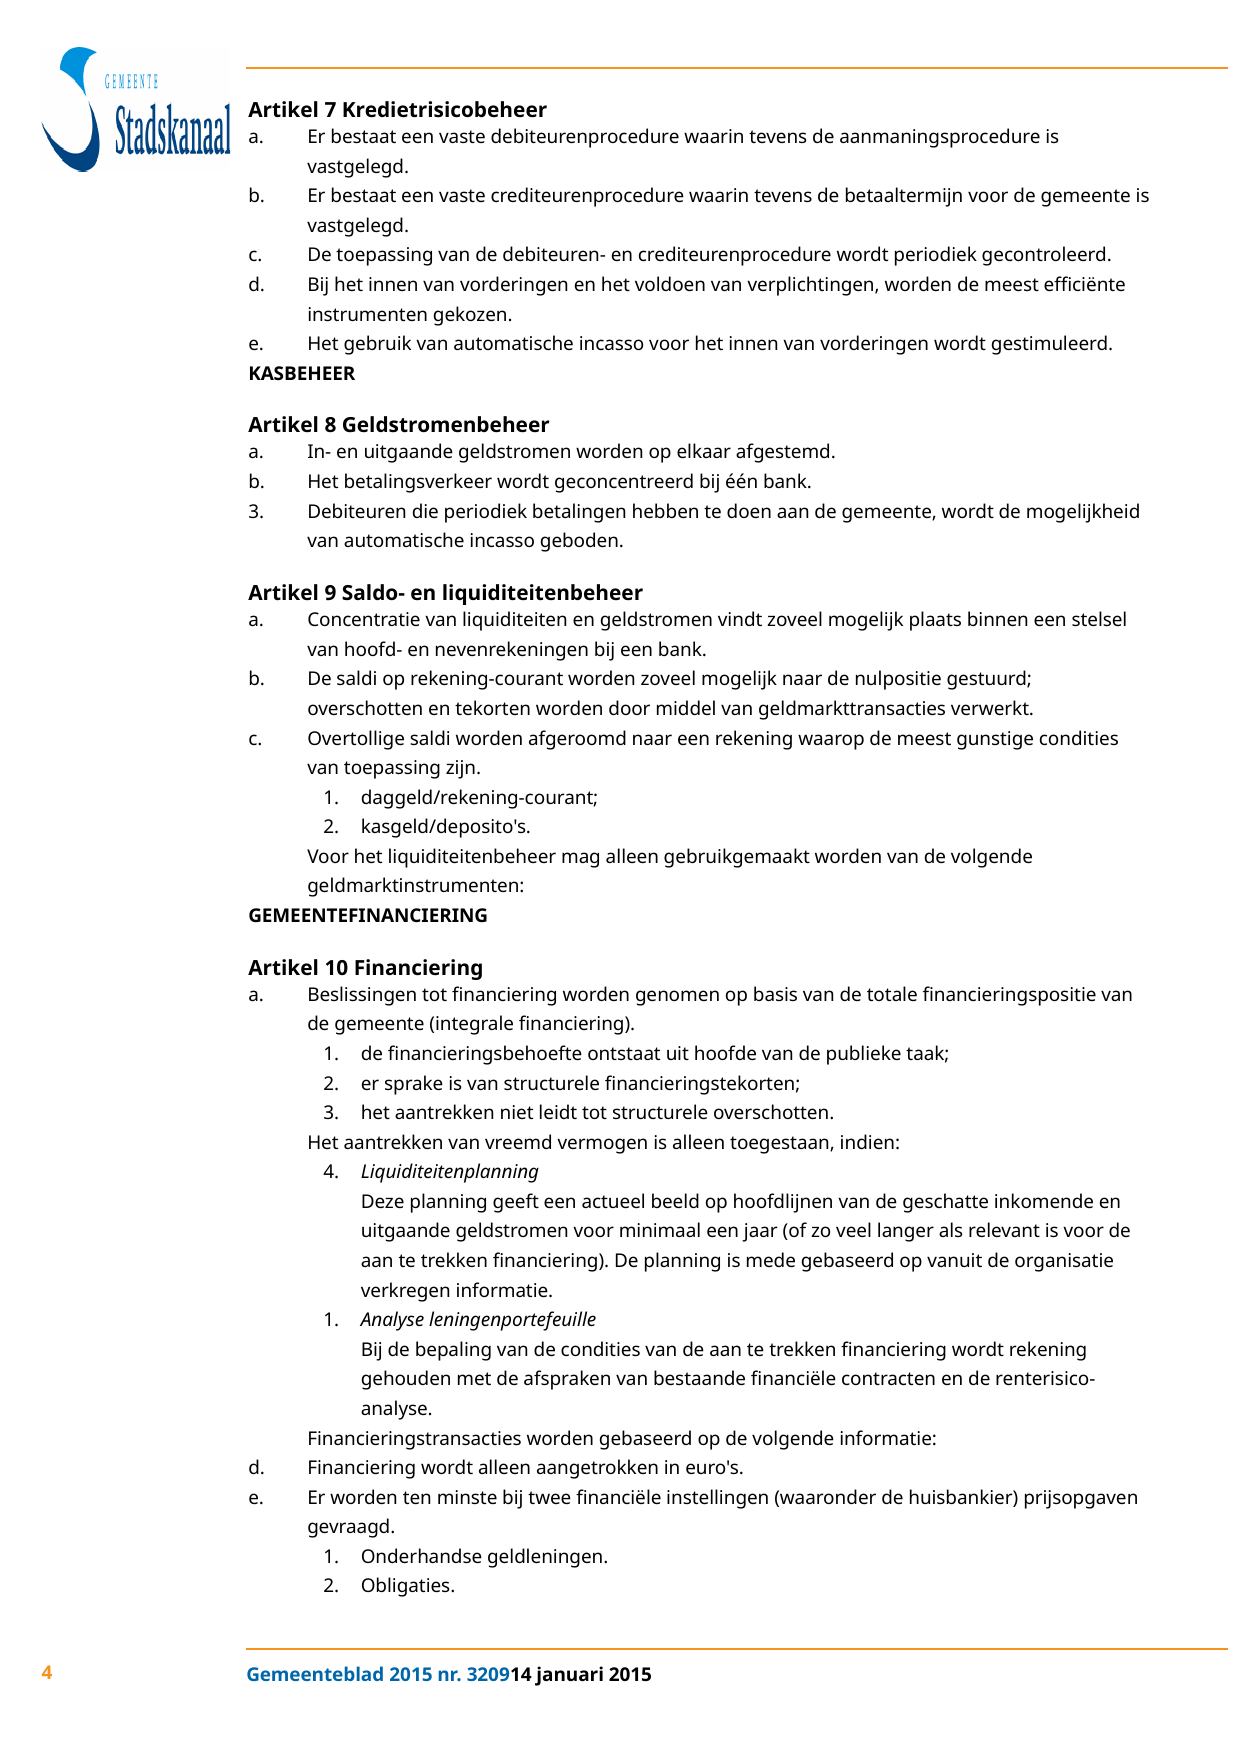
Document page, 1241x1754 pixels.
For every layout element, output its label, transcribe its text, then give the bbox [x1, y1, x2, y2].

picture [41, 47, 231, 172]
list Onderhandse geldleningen. [323, 1543, 1152, 1569]
text GEMEENTEFINANCIERING [248, 902, 1152, 928]
list kasgeld/deposito's. [323, 813, 1152, 839]
list Bij het innen van vorderingen en het voldoen van verplichtingen, worden de meest efficiënte instrumenten gekozen. [248, 271, 1152, 326]
list Bij de bepaling van de condities van de aan te trekken financiering wordt rekening gehouden met de afspraken van bestaande financiële contracten en de renterisico-analyse. [323, 1336, 1152, 1421]
list Beslissingen tot financiering worden genomen op basis van de totale financieringspositie van de gemeente (integrale financiering). [248, 981, 1152, 1036]
list daggeld/rekening-courant; [323, 784, 1152, 809]
list Het aantrekken van vreemd vermogen is alleen toegestaan, indien: [248, 1129, 1152, 1155]
list Liquiditeitenplanning [323, 1158, 1152, 1184]
list het aantrekken niet leidt tot structurele overschotten. [323, 1099, 1152, 1125]
list Voor het liquiditeitenbeheer mag alleen gebruikgemaakt worden van de volgende geldmarktinstrumenten: [248, 843, 1152, 898]
list Concentratie van liquiditeiten en geldstromen vindt zoveel mogelijk plaats binnen een stelsel van hoofd- en nevenrekeningen bij een bank. [248, 606, 1152, 662]
list Overtollige saldi worden afgeroomd naar een rekening waarop de meest gunstige condities van toepassing zijn. [248, 725, 1152, 780]
list In- en uitgaande geldstromen worden op elkaar afgestemd. [248, 439, 1152, 464]
list De saldi op rekening-courant worden zoveel mogelijk naar de nulpositie gestuurd; overschotten en tekorten worden door middel van geldmarkttransacties verwerkt. [248, 666, 1152, 721]
list Debiteuren die periodiek betalingen hebben te doen aan de gemeente, wordt de mogelijkheid van automatische incasso geboden. [248, 498, 1152, 553]
list Er worden ten minste bij twee financiële instellingen (waaronder de huisbankier) prijsopgaven gevraagd. [248, 1484, 1152, 1539]
list Er bestaat een vaste debiteurenprocedure waarin tevens de aanmaningsprocedure is vastgelegd. [248, 123, 1152, 178]
text Artikel 10 Financiering [248, 953, 1152, 981]
list er sprake is van structurele financieringstekorten; [323, 1070, 1152, 1096]
text KASBEHEER [248, 360, 1152, 386]
list Deze planning geeft een actueel beeld op hoofdlijnen van de geschatte inkomende en uitgaande geldstromen voor minimaal een jaar (of zo veel langer als relevant is voor de aan te trekken financiering). De planning is mede gebaseerd op vanuit de organisatie verkregen informatie. [323, 1188, 1152, 1303]
list de financieringsbehoefte ontstaat uit hoofde van de publieke taak; [323, 1040, 1152, 1066]
list Financieringstransacties worden gebaseerd op de volgende informatie: [248, 1425, 1152, 1451]
list Er bestaat een vaste crediteurenprocedure waarin tevens de betaaltermijn voor de gemeente is vastgelegd. [248, 182, 1152, 238]
list Het betalingsverkeer wordt geconcentreerd bij één bank. [248, 468, 1152, 494]
list Financiering wordt alleen aangetrokken in euro's. [248, 1454, 1152, 1480]
list Obligaties. [323, 1573, 1152, 1598]
text Artikel 8 Geldstromenbeheer [248, 410, 1152, 439]
list De toepassing van de debiteuren- en crediteurenprocedure wordt periodiek gecontroleerd. [248, 242, 1152, 267]
list Het gebruik van automatische incasso voor het innen van vorderingen wordt gestimuleerd. [248, 330, 1152, 356]
list Analyse leningenportefeuille [323, 1306, 1152, 1332]
text Artikel 7 Kredietrisicobeheer [248, 95, 1152, 123]
text Artikel 9 Saldo- en liquiditeitenbeheer [248, 578, 1152, 606]
